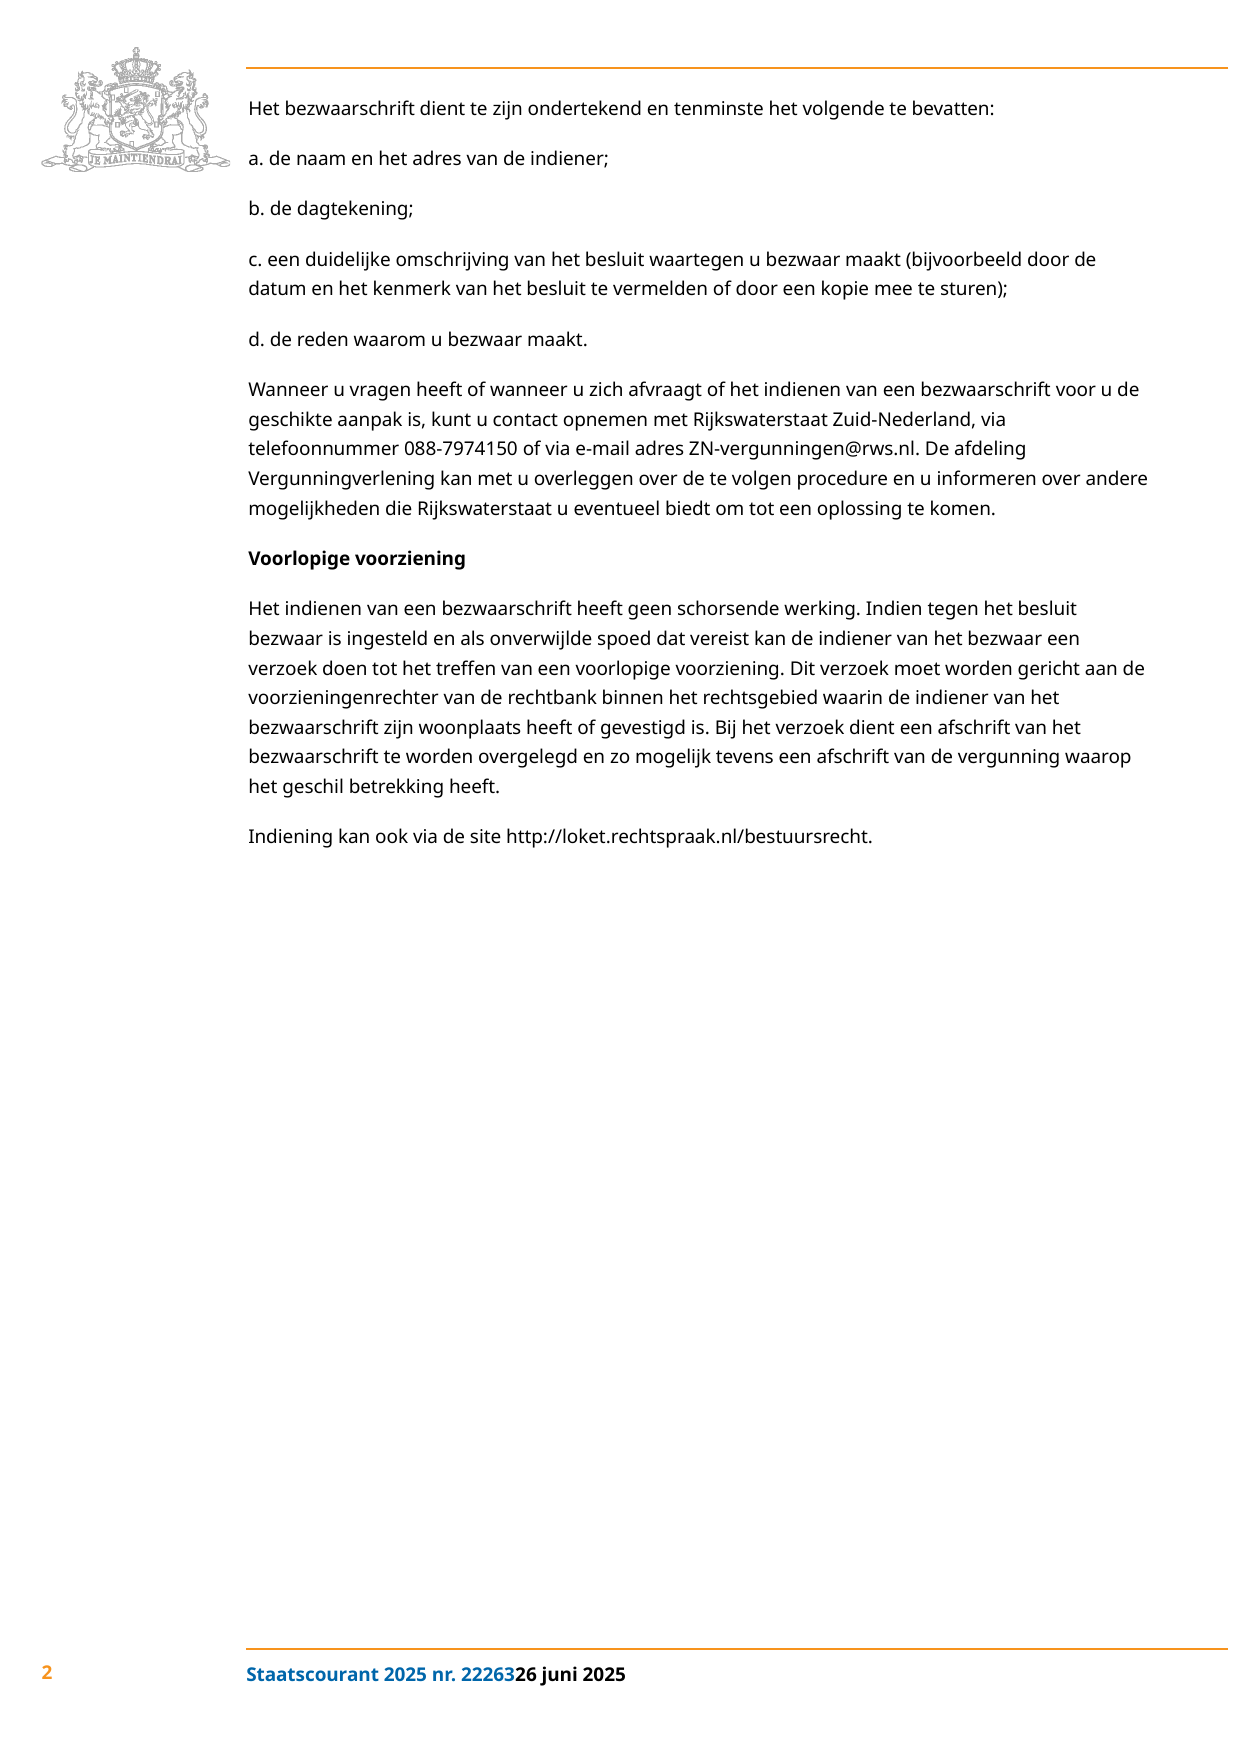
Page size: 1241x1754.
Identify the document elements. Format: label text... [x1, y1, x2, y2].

text Voorlopige voorziening [248, 545, 1152, 571]
text d. de reden waarom u bezwaar maakt. [248, 326, 1152, 352]
text a. de naam en het adres van de indiener; [248, 145, 1152, 171]
text Indiening kan ook via de site http://loket.rechtspraak.nl/bestuursrecht. [248, 823, 1152, 849]
text Het bezwaarschrift dient te zijn ondertekend en tenminste het volgende te bevatten: [248, 95, 1152, 121]
picture [41, 47, 231, 172]
text Het indienen van een bezwaarschrift heeft geen schorsende werking. Indien tegen het besluit bezwaar is ingesteld en als onverwijlde spoed dat vereist kan de indiener van het bezwaar een verzoek doen tot het treffen van een voorlopige voorziening. Dit verzoek moet worden gericht aan de voorzieningenrechter van de rechtbank binnen het rechtsgebied waarin de indiener van het bezwaarschrift zijn woonplaats heeft of gevestigd is. Bij het verzoek dient een afschrift van het bezwaarschrift te worden overgelegd en zo mogelijk tevens een afschrift van de vergunning waarop het geschil betrekking heeft. [248, 596, 1152, 799]
text b. de dagtekening; [248, 196, 1152, 221]
text Wanneer u vragen heeft of wanneer u zich afvraagt of het indienen van een bezwaarschrift voor u de geschikte aanpak is, kunt u contact opnemen met Rijkswaterstaat Zuid-Nederland, via telefoonnummer 088-7974150 of via e-mail adres ZN-vergunningen@rws.nl. De afdeling Vergunningverlening kan met u overleggen over de te volgen procedure en u informeren over andere mogelijkheden die Rijkswaterstaat u eventueel biedt om tot een oplossing te komen. [248, 376, 1152, 521]
text c. een duidelijke omschrijving van het besluit waartegen u bezwaar maakt (bijvoorbeeld door de datum en het kenmerk van het besluit te vermelden of door een kopie mee te sturen); [248, 246, 1152, 301]
